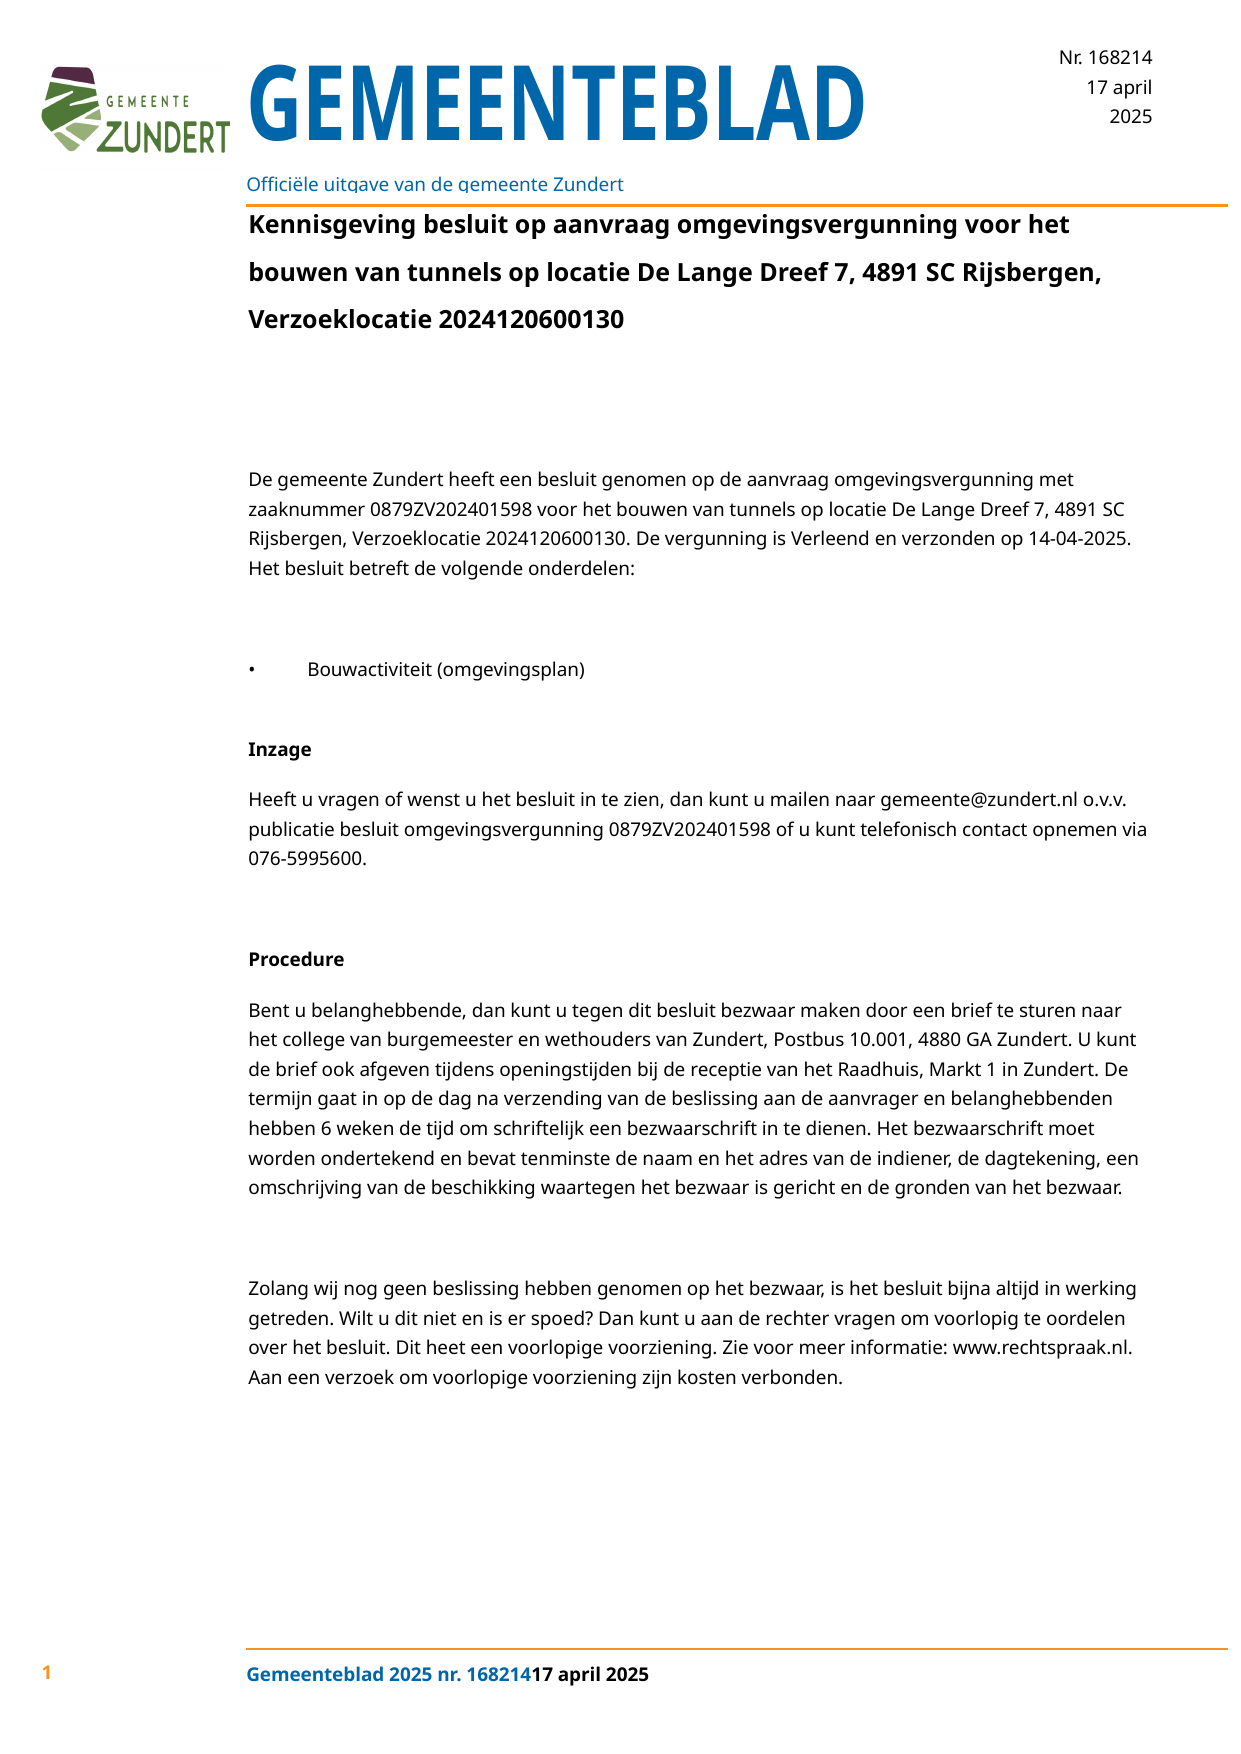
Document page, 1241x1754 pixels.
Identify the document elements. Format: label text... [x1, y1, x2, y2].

text Procedure [248, 946, 1152, 972]
text De gemeente Zundert heeft een besluit genomen op de aanvraag omgevingsvergunning met zaaknummer 0879ZV202401598 voor het bouwen van tunnels op locatie De Lange Dreef 7, 4891 SC Rijsbergen, Verzoeklocatie 2024120600130. De vergunning is Verleend en verzonden op 14-04-2025. Het besluit betreft de volgende onderdelen: [248, 466, 1152, 581]
picture [41, 47, 231, 172]
text Kennisgeving besluit op aanvraag omgevingsvergunning voor het bouwen van tunnels op locatie De Lange Dreef 7, 4891 SC Rijsbergen, Verzoeklocatie 2024120600130 [248, 207, 1152, 336]
text Heeft u vragen of wenst u het besluit in te zien, dan kunt u mailen naar gemeente@zundert.nl o.v.v. publicatie besluit omgevingsvergunning 0879ZV202401598 of u kunt telefonisch contact opnemen via 076-5995600. [248, 786, 1152, 871]
text Bent u belanghebbende, dan kunt u tegen dit besluit bezwaar maken door een brief te sturen naar het college van burgemeester en wethouders van Zundert, Postbus 10.001, 4880 GA Zundert. U kunt de brief ook afgeven tijdens openingstijden bij de receptie van het Raadhuis, Markt 1 in Zundert. De termijn gaat in op de dag na verzending van de beslissing aan de aanvrager en belanghebbenden hebben 6 weken de tijd om schriftelijk een bezwaarschrift in te dienen. Het bezwaarschrift moet worden ondertekend en bevat tenminste de naam en het adres van de indiener, de dagtekening, een omschrijving van de beschikking waartegen het bezwaar is gericht en de gronden van het bezwaar. [248, 997, 1152, 1200]
text Zolang wij nog geen beslissing hebben genomen op het bezwaar, is het besluit bijna altijd in werking getreden. Wilt u dit niet en is er spoed? Dan kunt u aan de rechter vragen om voorlopig te oordelen over het besluit. Dit heet een voorlopige voorziening. Zie voor meer informatie: www.rechtspraak.nl. Aan een verzoek om voorlopige voorziening zijn kosten verbonden. [248, 1275, 1152, 1389]
text Inzage [248, 736, 1152, 762]
list Bouwactiviteit (omgevingsplan) [248, 656, 1152, 682]
